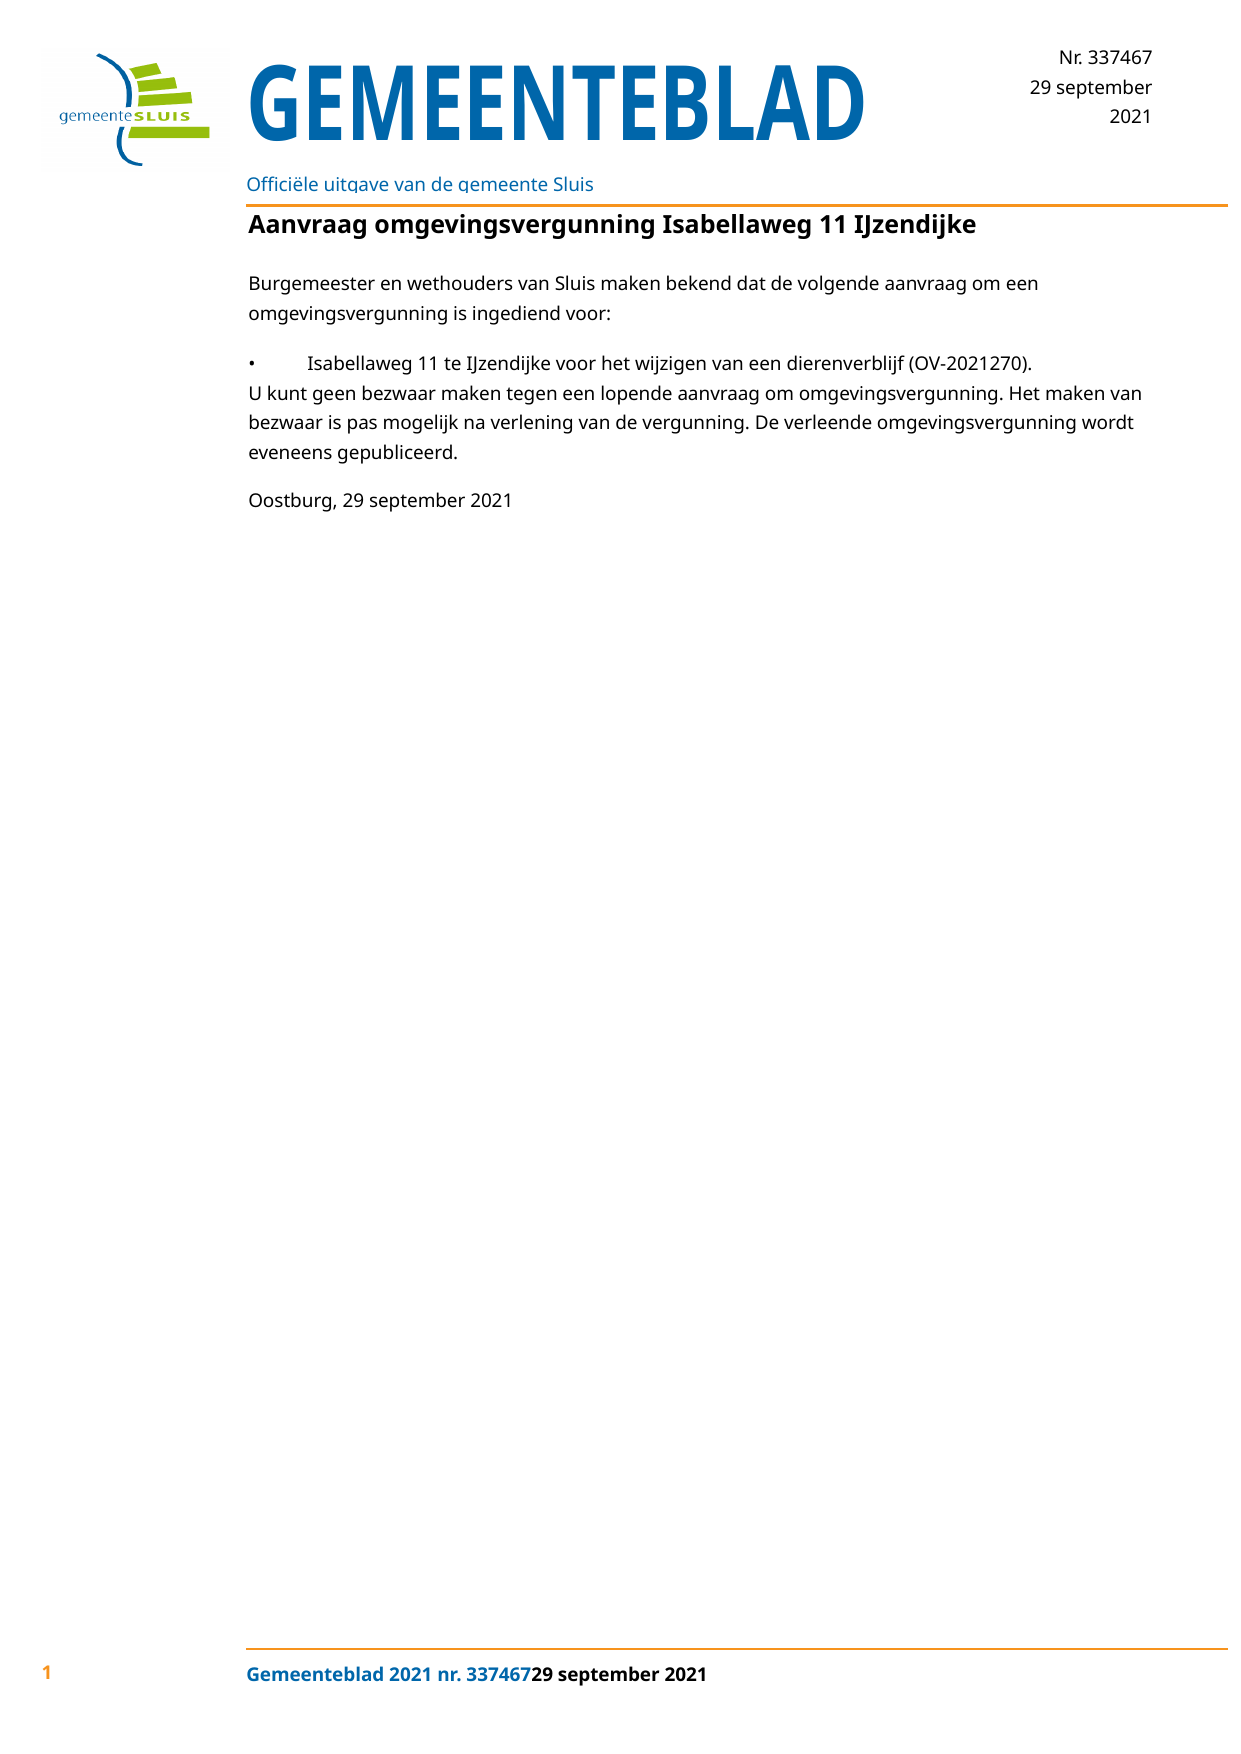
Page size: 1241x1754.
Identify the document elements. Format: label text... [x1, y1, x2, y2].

picture [41, 47, 231, 172]
list Isabellaweg 11 te IJzendijke voor het wijzigen van een dierenverblijf (OV-2021270). [248, 350, 1152, 376]
text Burgemeester en wethouders van Sluis maken bekend dat de volgende aanvraag om een omgevingsvergunning is ingediend voor: [248, 270, 1152, 326]
text U kunt geen bezwaar maken tegen een lopende aanvraag om omgevingsvergunning. Het maken van bezwaar is pas mogelijk na verlening van de vergunning. De verleende omgevingsvergunning wordt eveneens gepubliceerd. [248, 380, 1152, 465]
text Aanvraag omgevingsvergunning Isabellaweg 11 IJzendijke [248, 207, 1152, 241]
text Oostburg, 29 september 2021 [248, 487, 1152, 513]
